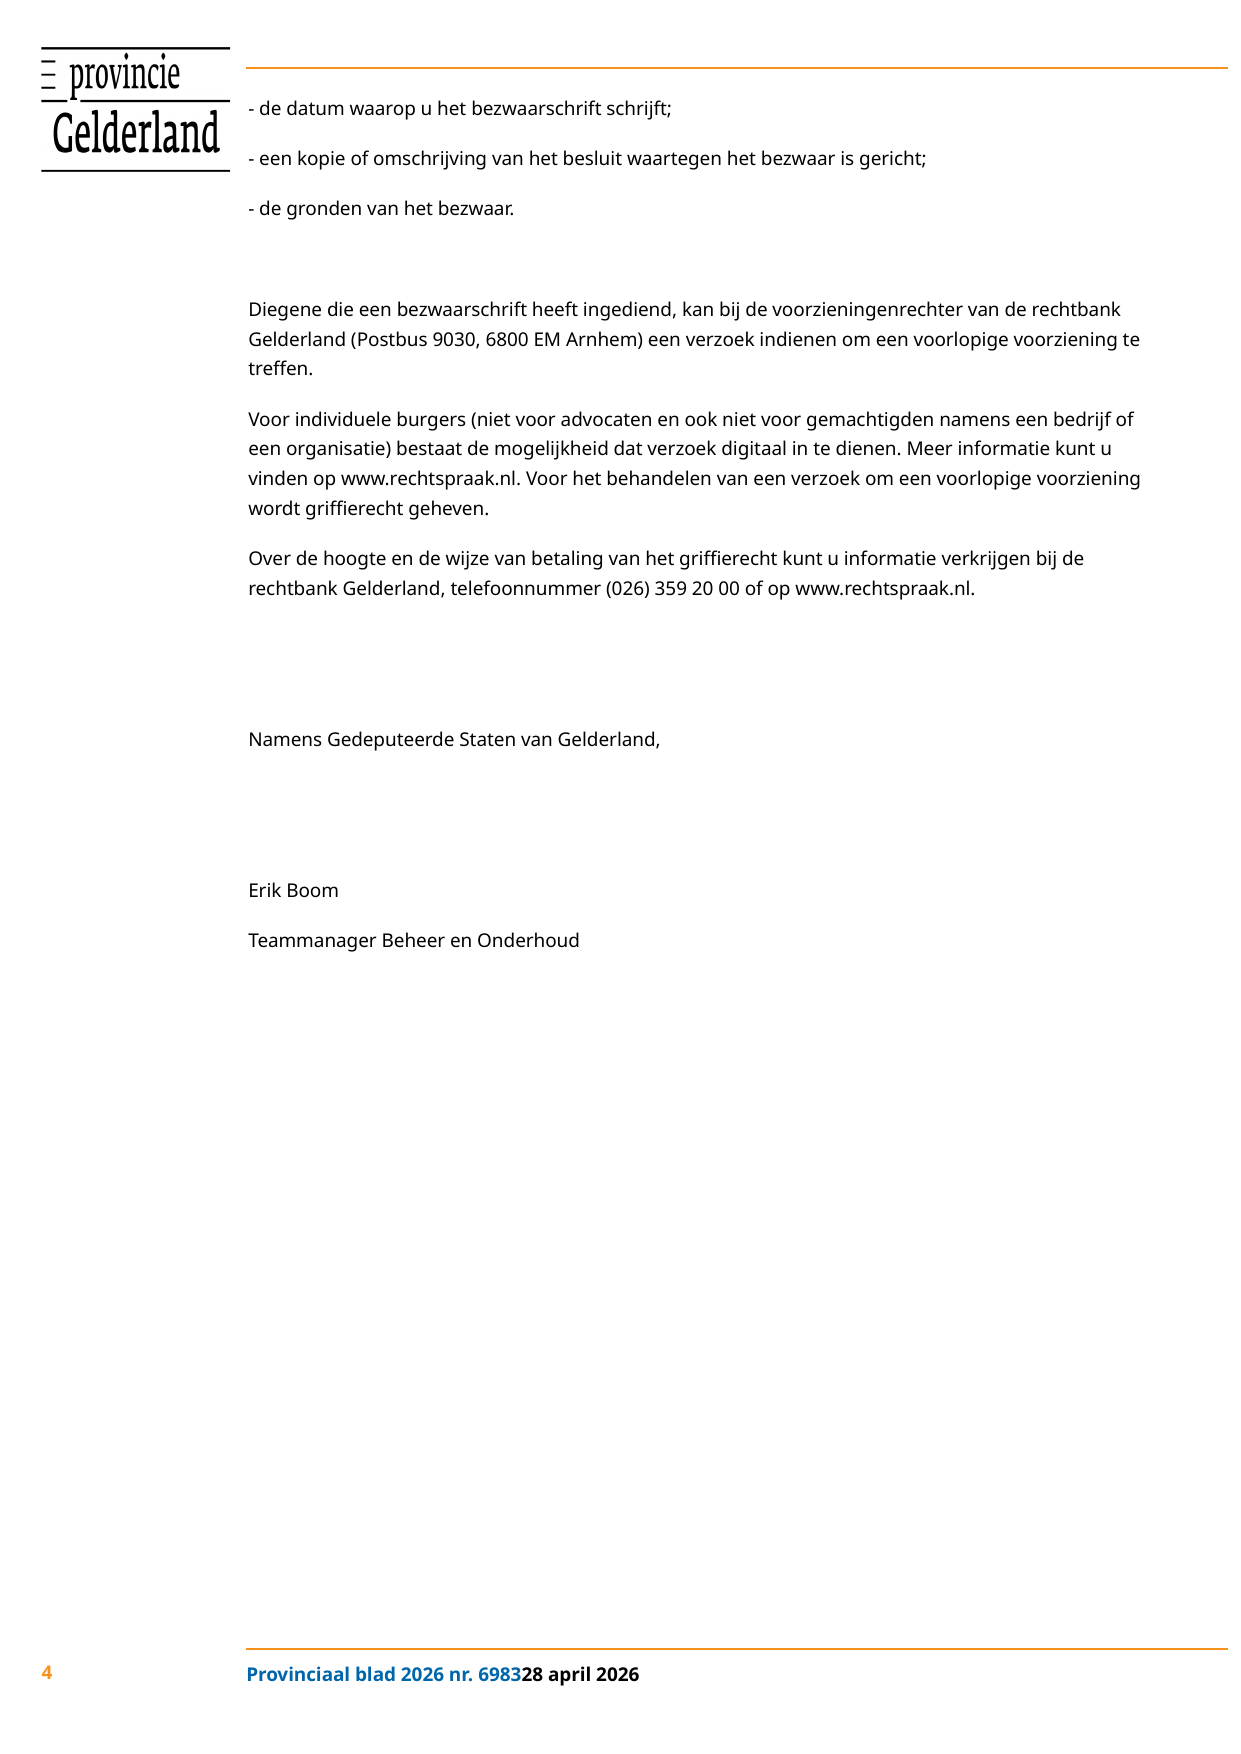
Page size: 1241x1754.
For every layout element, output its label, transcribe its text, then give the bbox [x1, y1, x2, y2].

text Voor individuele burgers (niet voor advocaten en ook niet voor gemachtigden namens een bedrijf of een organisatie) bestaat de mogelijkheid dat verzoek digitaal in te dienen. Meer informatie kunt u vinden op www.rechtspraak.nl. Voor het behandelen van een verzoek om een voorlopige voorziening wordt griffierecht geheven. [248, 406, 1152, 521]
text Over de hoogte en de wijze van betaling van het griffierecht kunt u informatie verkrijgen bij de rechtbank Gelderland, telefoonnummer (026) 359 20 00 of op www.rechtspraak.nl. [248, 545, 1152, 601]
text - een kopie of omschrijving van het besluit waartegen het bezwaar is gericht; [248, 145, 1152, 171]
text - de datum waarop u het bezwaarschrift schrijft; [248, 95, 1152, 121]
text Namens Gedeputeerde Staten van Gelderland, [248, 726, 1152, 752]
text Erik Boom [248, 877, 1152, 903]
text Teammanager Beheer en Onderhoud [248, 928, 1152, 953]
picture [41, 47, 231, 172]
text - de gronden van het bezwaar. [248, 196, 1152, 221]
text Diegene die een bezwaarschrift heeft ingediend, kan bij de voorzieningenrechter van de rechtbank Gelderland (Postbus 9030, 6800 EM Arnhem) een verzoek indienen om een voorlopige voorziening te treffen. [248, 296, 1152, 381]
